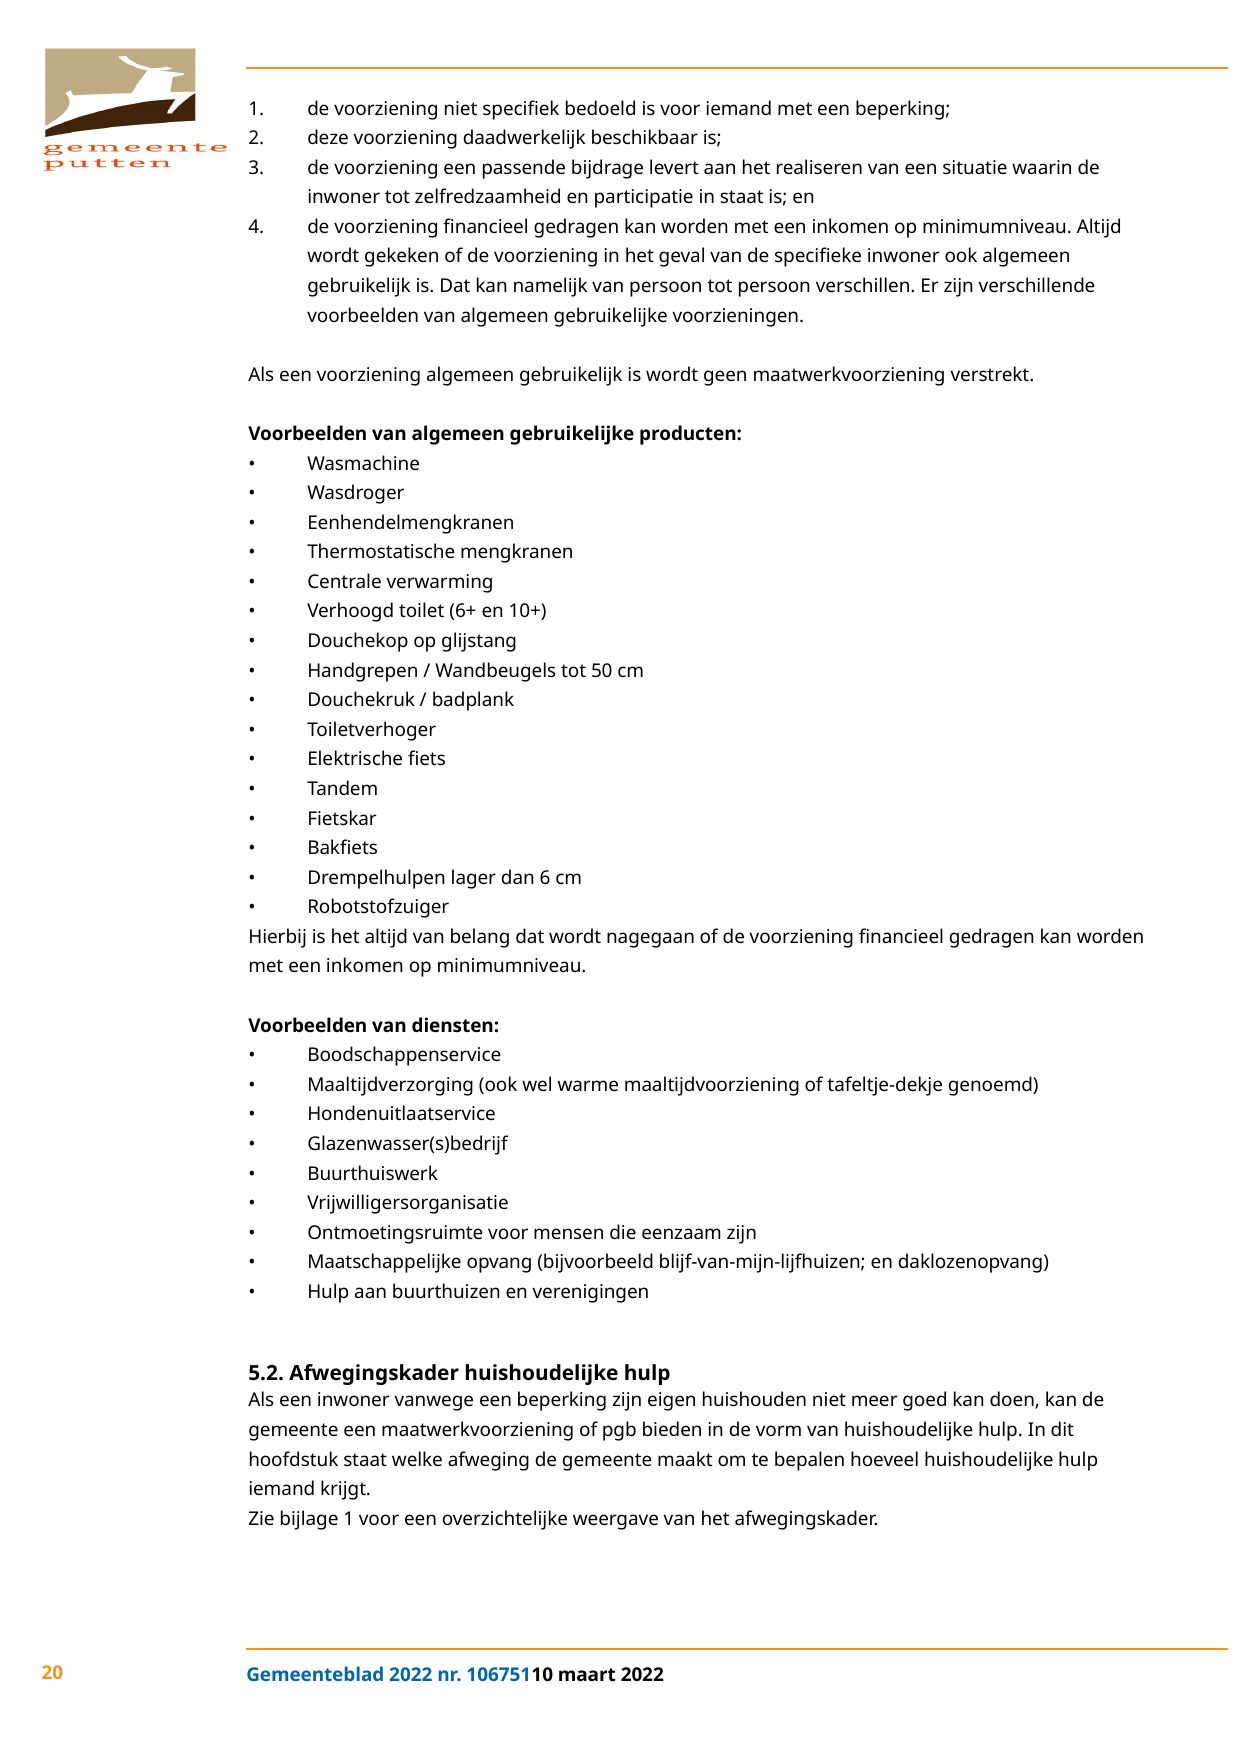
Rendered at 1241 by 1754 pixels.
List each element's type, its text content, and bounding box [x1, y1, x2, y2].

text Hierbij is het altijd van belang dat wordt nagegaan of de voorziening financieel gedragen kan worden met een inkomen op minimumniveau. [248, 923, 1152, 978]
list de voorziening een passende bijdrage levert aan het realiseren van een situatie waarin de inwoner tot zelfredzaamheid en participatie in staat is; en [248, 154, 1152, 209]
list Boodschappenservice [248, 1041, 1152, 1067]
list Buurthuiswerk [248, 1160, 1152, 1186]
list Robotstofzuiger [248, 893, 1152, 919]
list Verhoogd toilet (6+ en 10+) [248, 598, 1152, 623]
text Voorbeelden van algemeen gebruikelijke producten: [248, 420, 1152, 446]
list Eenhendelmengkranen [248, 509, 1152, 535]
list Tandem [248, 775, 1152, 801]
list de voorziening niet specifiek bedoeld is voor iemand met een beperking; [248, 95, 1152, 121]
list Thermostatische mengkranen [248, 538, 1152, 564]
list Ontmoetingsruimte voor mensen die eenzaam zijn [248, 1219, 1152, 1245]
list Toiletverhoger [248, 716, 1152, 742]
list Fietskar [248, 805, 1152, 831]
list Douchekruk / badplank [248, 686, 1152, 712]
list Douchekop op glijstang [248, 627, 1152, 653]
list Hulp aan buurthuizen en verenigingen [248, 1278, 1152, 1304]
list Vrijwilligersorganisatie [248, 1189, 1152, 1215]
list Glazenwasser(s)bedrijf [248, 1130, 1152, 1156]
text Als een inwoner vanwege een beperking zijn eigen huishouden niet meer goed kan doen, kan de gemeente een maatwerkvoorziening of pgb bieden in de vorm van huishoudelijke hulp. In dit hoofdstuk staat welke afweging de gemeente maakt om te bepalen hoeveel huishoudelijke hulp iemand krijgt. [248, 1387, 1152, 1501]
list Maatschappelijke opvang (bijvoorbeeld blijf-van-mijn-lijfhuizen; en daklozenopvang) [248, 1248, 1152, 1274]
list Maaltijdverzorging (ook wel warme maaltijdvoorziening of tafeltje-dekje genoemd) [248, 1071, 1152, 1097]
text Voorbeelden van diensten: [248, 1012, 1152, 1038]
list Hondenuitlaatservice [248, 1101, 1152, 1126]
list Elektrische fiets [248, 746, 1152, 771]
list deze voorziening daadwerkelijk beschikbaar is; [248, 124, 1152, 150]
picture [41, 47, 231, 172]
list Handgrepen / Wandbeugels tot 50 cm [248, 657, 1152, 683]
text 5.2. Afwegingskader huishoudelijke hulp [248, 1358, 1152, 1387]
list de voorziening financieel gedragen kan worden met een inkomen op minimumniveau. Altijd wordt gekeken of de voorziening in het geval van de specifieke inwoner ook algemeen gebruikelijk is. Dat kan namelijk van persoon tot persoon verschillen. Er zijn verschillende voorbeelden van algemeen gebruikelijke voorzieningen. [248, 213, 1152, 328]
list Drempelhulpen lager dan 6 cm [248, 864, 1152, 890]
list Bakfiets [248, 834, 1152, 860]
list Centrale verwarming [248, 568, 1152, 594]
list Wasmachine [248, 450, 1152, 476]
text Als een voorziening algemeen gebruikelijk is wordt geen maatwerkvoorziening verstrekt. [248, 361, 1152, 387]
list Wasdroger [248, 479, 1152, 505]
text Zie bijlage 1 voor een overzichtelijke weergave van het afwegingskader. [248, 1505, 1152, 1531]
